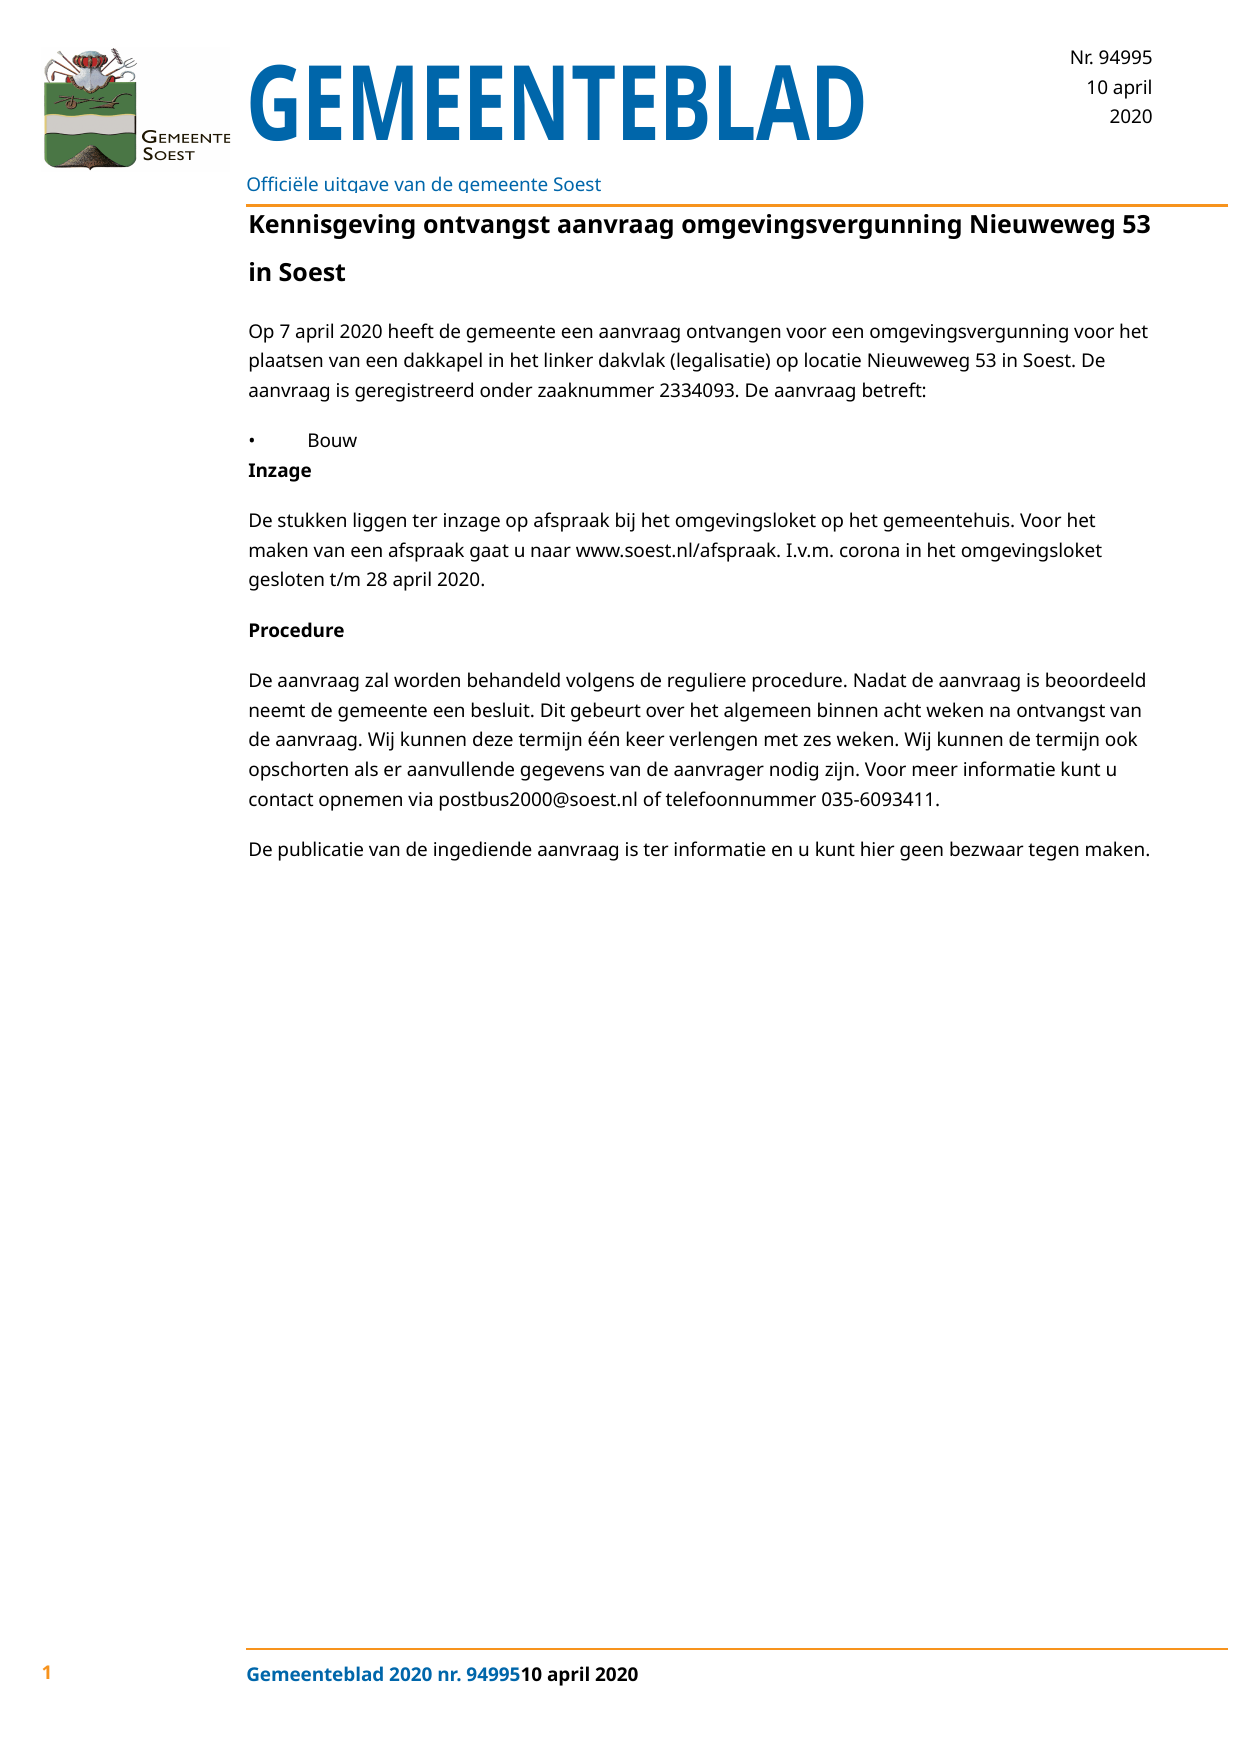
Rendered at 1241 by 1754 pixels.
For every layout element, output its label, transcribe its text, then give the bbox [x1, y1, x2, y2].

picture [41, 47, 231, 172]
text Inzage [248, 457, 1152, 483]
text Procedure [248, 617, 1152, 643]
text Kennisgeving ontvangst aanvraag omgevingsvergunning Nieuweweg 53 in Soest [248, 207, 1152, 288]
list Bouw [248, 427, 1152, 453]
text De publicatie van de ingediende aanvraag is ter informatie en u kunt hier geen bezwaar tegen maken. [248, 836, 1152, 862]
text De stukken liggen ter inzage op afspraak bij het omgevingsloket op het gemeentehuis. Voor het maken van een afspraak gaat u naar www.soest.nl/afspraak. I.v.m. corona in het omgevingsloket gesloten t/m 28 april 2020. [248, 507, 1152, 592]
text Op 7 april 2020 heeft de gemeente een aanvraag ontvangen voor een omgevingsvergunning voor het plaatsen van een dakkapel in het linker dakvlak (legalisatie) op locatie Nieuweweg 53 in Soest. De aanvraag is geregistreerd onder zaaknummer 2334093. De aanvraag betreft: [248, 318, 1152, 403]
text De aanvraag zal worden behandeld volgens de reguliere procedure. Nadat de aanvraag is beoordeeld neemt de gemeente een besluit. Dit gebeurt over het algemeen binnen acht weken na ontvangst van de aanvraag. Wij kunnen deze termijn één keer verlengen met zes weken. Wij kunnen de termijn ook opschorten als er aanvullende gegevens van de aanvrager nodig zijn. Voor meer informatie kunt u contact opnemen via postbus2000@soest.nl of telefoonnummer 035-6093411. [248, 667, 1152, 812]
